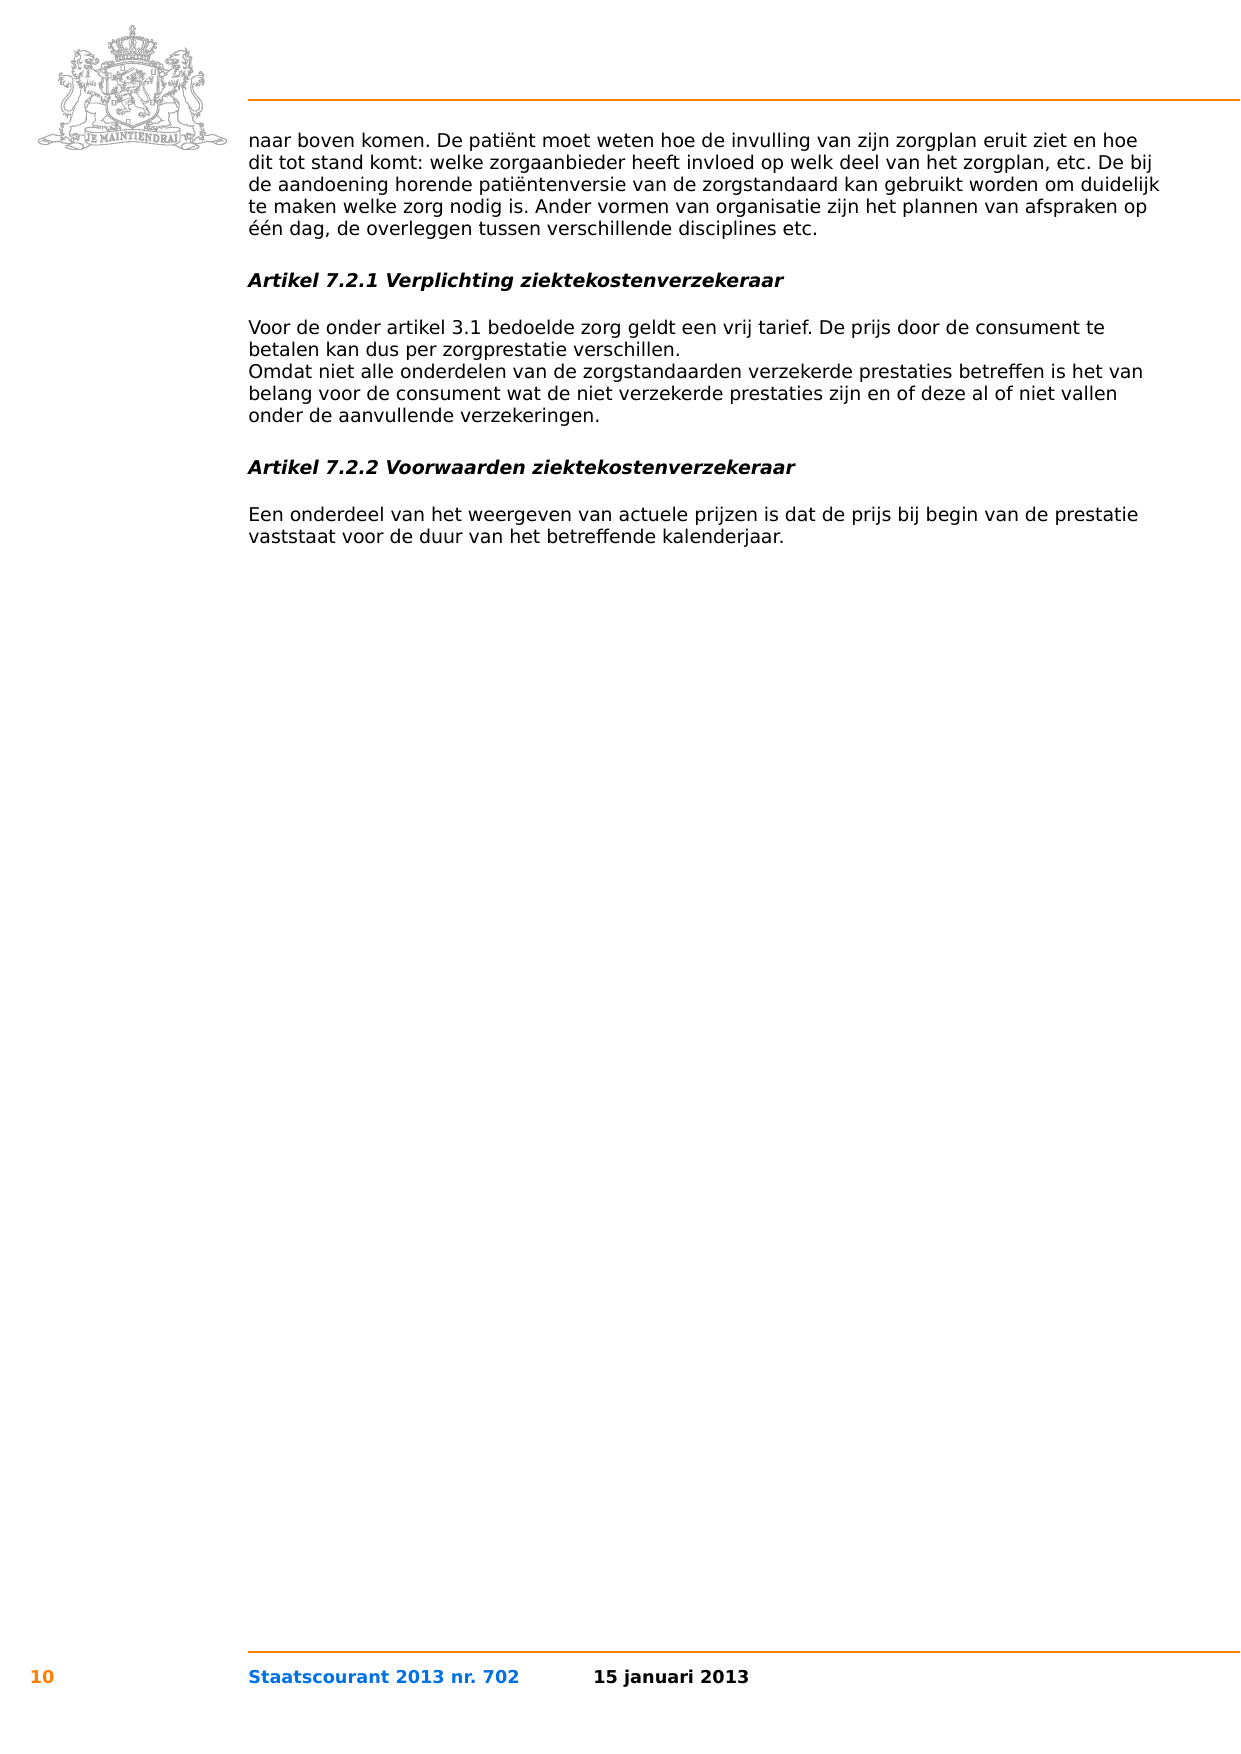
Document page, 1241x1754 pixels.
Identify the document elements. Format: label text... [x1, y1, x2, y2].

text Omdat niet alle onderdelen van de zorgstandaarden verzekerde prestaties betreffen is het van belang voor de consument wat de niet verzekerde prestaties zijn en of deze al of niet vallen onder de aanvullende verzekeringen. [248, 361, 1163, 427]
picture [38, 25, 227, 150]
subtitle Artikel 7.2.2 Voorwaarden ziektekostenverzekeraar [248, 457, 1163, 479]
text naar boven komen. De patiënt moet weten hoe de invulling van zijn zorgplan eruit ziet en hoe dit tot stand komt: welke zorgaanbieder heeft invloed op welk deel van het zorgplan, etc. De bij de aandoening horende patiëntenversie van de zorgstandaard kan gebruikt worden om duidelijk te maken welke zorg nodig is. Ander vormen van organisatie zijn het plannen van afspraken op één dag, de overleggen tussen verschillende disciplines etc. [248, 130, 1163, 240]
text Een onderdeel van het weergeven van actuele prijzen is dat de prijs bij begin van de prestatie vaststaat voor de duur van het betreffende kalenderjaar. [248, 504, 1163, 548]
text Voor de onder artikel 3.1 bedoelde zorg geldt een vrij tarief. De prijs door de consument te betalen kan dus per zorgprestatie verschillen. [248, 317, 1163, 361]
subtitle Artikel 7.2.1 Verplichting ziektekostenverzekeraar [248, 270, 1163, 292]
